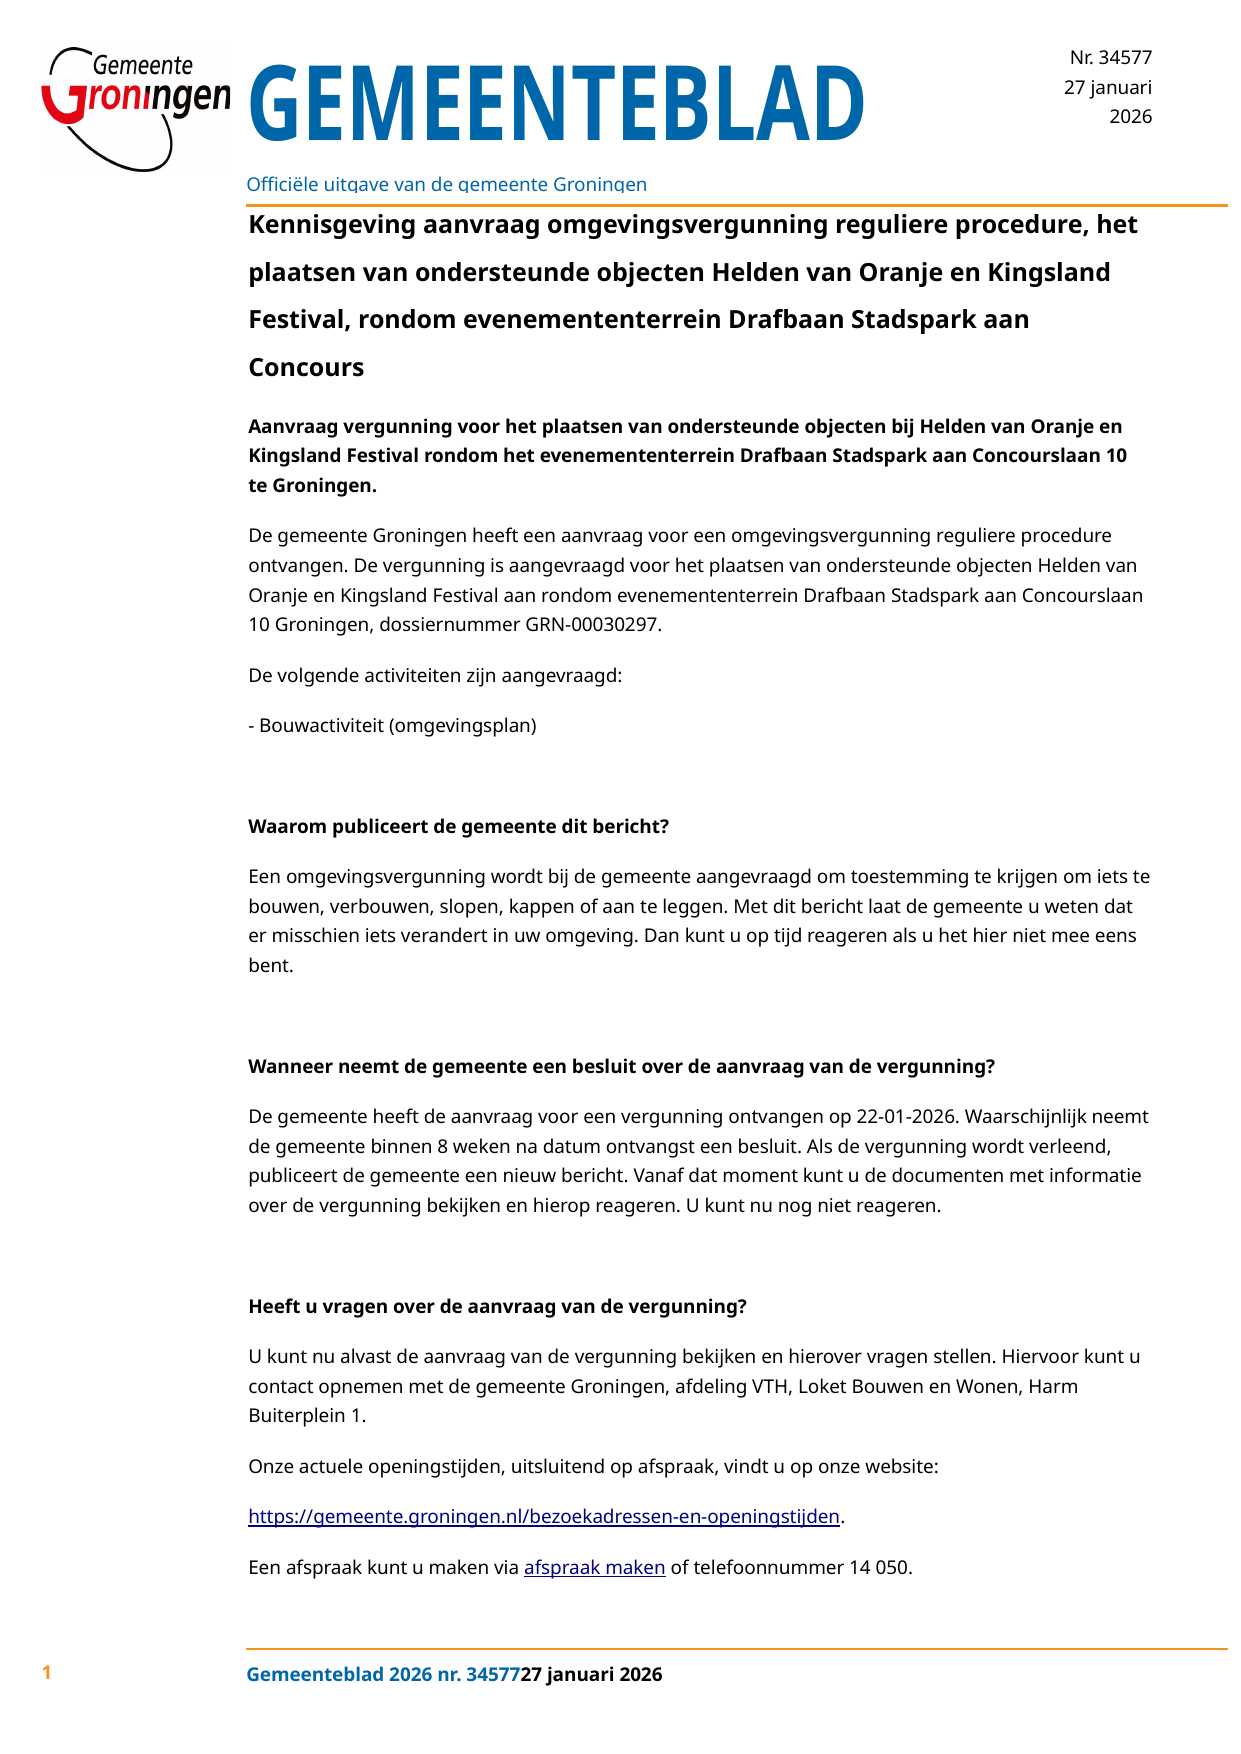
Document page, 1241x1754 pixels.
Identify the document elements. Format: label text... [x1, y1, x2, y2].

text De gemeente Groningen heeft een aanvraag voor een omgevingsvergunning reguliere procedure ontvangen. De vergunning is aangevraagd voor het plaatsen van ondersteunde objecten Helden van Oranje en Kingsland Festival aan rondom evenemententerrein Drafbaan Stadspark aan Concourslaan 10 Groningen, dossiernummer GRN-00030297. [248, 523, 1152, 637]
text Wanneer neemt de gemeente een besluit over de aanvraag van de vergunning? [248, 1053, 1152, 1079]
text https://gemeente.groningen.nl/bezoekadressen-en-openingstijden. [248, 1503, 1152, 1529]
text - Bouwactiviteit (omgevingsplan) [248, 712, 1152, 738]
text Waarom publiceert de gemeente dit bericht? [248, 813, 1152, 839]
text Een afspraak kunt u maken via afspraak maken of telefoonnummer 14 050. [248, 1554, 1152, 1580]
picture [41, 47, 231, 172]
text Kennisgeving aanvraag omgevingsvergunning reguliere procedure, het plaatsen van ondersteunde objecten Helden van Oranje en Kingsland Festival, rondom evenemententerrein Drafbaan Stadspark aan Concours [248, 207, 1152, 384]
text U kunt nu alvast de aanvraag van de vergunning bekijken en hierover vragen stellen. Hiervoor kunt u contact opnemen met de gemeente Groningen, afdeling VTH, Loket Bouwen en Wonen, Harm Buiterplein 1. [248, 1343, 1152, 1428]
text Heeft u vragen over de aanvraag van de vergunning? [248, 1293, 1152, 1319]
text De volgende activiteiten zijn aangevraagd: [248, 662, 1152, 688]
text Onze actuele openingstijden, uitsluitend op afspraak, vindt u op onze website: [248, 1453, 1152, 1479]
text Een omgevingsvergunning wordt bij de gemeente aangevraagd om toestemming te krijgen om iets te bouwen, verbouwen, slopen, kappen of aan te leggen. Met dit bericht laat de gemeente u weten dat er misschien iets verandert in uw omgeving. Dan kunt u op tijd reageren als u het hier niet mee eens bent. [248, 863, 1152, 978]
text De gemeente heeft de aanvraag voor een vergunning ontvangen op 22-01-2026. Waarschijnlijk neemt de gemeente binnen 8 weken na datum ontvangst een besluit. Als de vergunning wordt verleend, publiceert de gemeente een nieuw bericht. Vanaf dat moment kunt u de documenten met informatie over de vergunning bekijken en hierop reageren. U kunt nu nog niet reageren. [248, 1103, 1152, 1218]
text Aanvraag vergunning voor het plaatsen van ondersteunde objecten bij Helden van Oranje en Kingsland Festival rondom het evenemententerrein Drafbaan Stadspark aan Concourslaan 10 te Groningen. [248, 413, 1152, 498]
